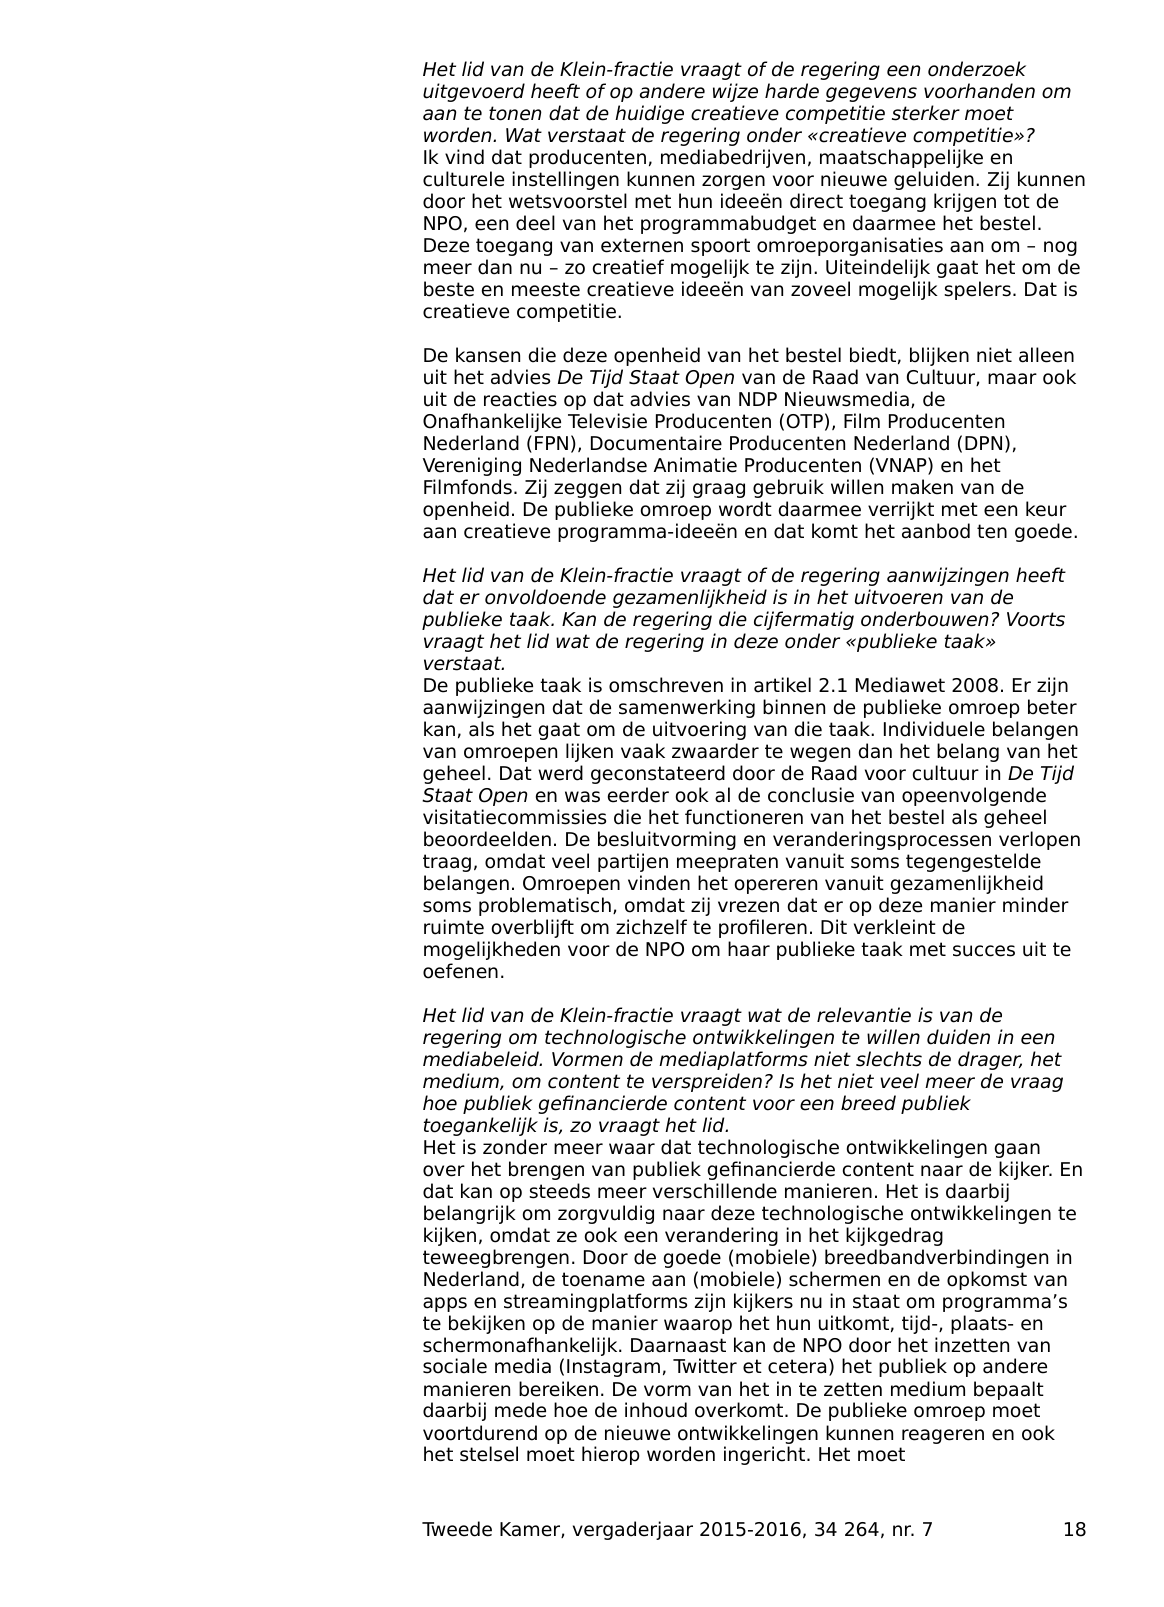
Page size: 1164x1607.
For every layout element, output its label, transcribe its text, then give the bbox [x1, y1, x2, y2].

text Het lid van de Klein-fractie vraagt wat de relevantie is van de regering om technologische ontwikkelingen te willen duiden in een mediabeleid. Vormen de mediaplatforms niet slechts de drager, het medium, om content te verspreiden? Is het niet veel meer de vraag hoe publiek gefinancierde content voor een breed publiek toegankelijk is, zo vraagt het lid. [422, 1005, 1087, 1137]
text Het lid van de Klein-fractie vraagt of de regering aanwijzingen heeft dat er onvoldoende gezamenlijkheid is in het uitvoeren van de publieke taak. Kan de regering die cijfermatig onderbouwen? Voorts vraagt het lid wat de regering in deze onder «publieke taak» verstaat. [422, 565, 1087, 675]
text Het is zonder meer waar dat technologische ontwikkelingen gaan over het brengen van publiek gefinancierde content naar de kijker. En dat kan op steeds meer verschillende manieren. Het is daarbij belangrijk om zorgvuldig naar deze technologische ontwikkelingen te kijken, omdat ze ook een verandering in het kijkgedrag teweegbrengen. Door de goede (mobiele) breedbandverbindingen in Nederland, de toename aan (mobiele) schermen en de opkomst van apps en streamingplatforms zijn kijkers nu in staat om programma’s te bekijken op de manier waarop het hun uitkomt, tijd-, plaats- en schermonafhankelijk. Daarnaast kan de NPO door het inzetten van sociale media (Instagram, Twitter et cetera) het publiek op andere manieren bereiken. De vorm van het in te zetten medium bepaalt daarbij mede hoe de inhoud overkomt. De publieke omroep moet voortdurend op de nieuwe ontwikkelingen kunnen reageren en ook het stelsel moet hierop worden ingericht. Het moet [422, 1137, 1087, 1466]
text Het lid van de Klein-fractie vraagt of de regering een onderzoek uitgevoerd heeft of op andere wijze harde gegevens voorhanden om aan te tonen dat de huidige creatieve competitie sterker moet worden. Wat verstaat de regering onder «creatieve competitie»? [422, 59, 1087, 147]
text Ik vind dat producenten, mediabedrijven, maatschappelijke en culturele instellingen kunnen zorgen voor nieuwe geluiden. Zij kunnen door het wetsvoorstel met hun ideeën direct toegang krijgen tot de NPO, een deel van het programmabudget en daarmee het bestel. Deze toegang van externen spoort omroeporganisaties aan om – nog meer dan nu – zo creatief mogelijk te zijn. Uiteindelijk gaat het om de beste en meeste creatieve ideeën van zoveel mogelijk spelers. Dat is creatieve competitie. [422, 147, 1087, 323]
text De publieke taak is omschreven in artikel 2.1 Mediawet 2008. Er zijn aanwijzingen dat de samenwerking binnen de publieke omroep beter kan, als het gaat om de uitvoering van die taak. Individuele belangen van omroepen lijken vaak zwaarder te wegen dan het belang van het geheel. Dat werd geconstateerd door de Raad voor cultuur in De Tijd Staat Open en was eerder ook al de conclusie van opeenvolgende visitatiecommissies die het functioneren van het bestel als geheel beoordeelden. De besluitvorming en veranderingsprocessen verlopen traag, omdat veel partijen meepraten vanuit soms tegengestelde belangen. Omroepen vinden het opereren vanuit gezamenlijkheid soms problematisch, omdat zij vrezen dat er op deze manier minder ruimte overblijft om zichzelf te profileren. Dit verkleint de mogelijkheden voor de NPO om haar publieke taak met succes uit te oefenen. [422, 675, 1087, 983]
text De kansen die deze openheid van het bestel biedt, blijken niet alleen uit het advies De Tijd Staat Open van de Raad van Cultuur, maar ook uit de reacties op dat advies van NDP Nieuwsmedia, de Onafhankelijke Televisie Producenten (OTP), Film Producenten Nederland (FPN), Documentaire Producenten Nederland (DPN), Vereniging Nederlandse Animatie Producenten (VNAP) en het Filmfonds. Zij zeggen dat zij graag gebruik willen maken van de openheid. De publieke omroep wordt daarmee verrijkt met een keur aan creatieve programma-ideeën en dat komt het aanbod ten goede. [422, 345, 1087, 543]
